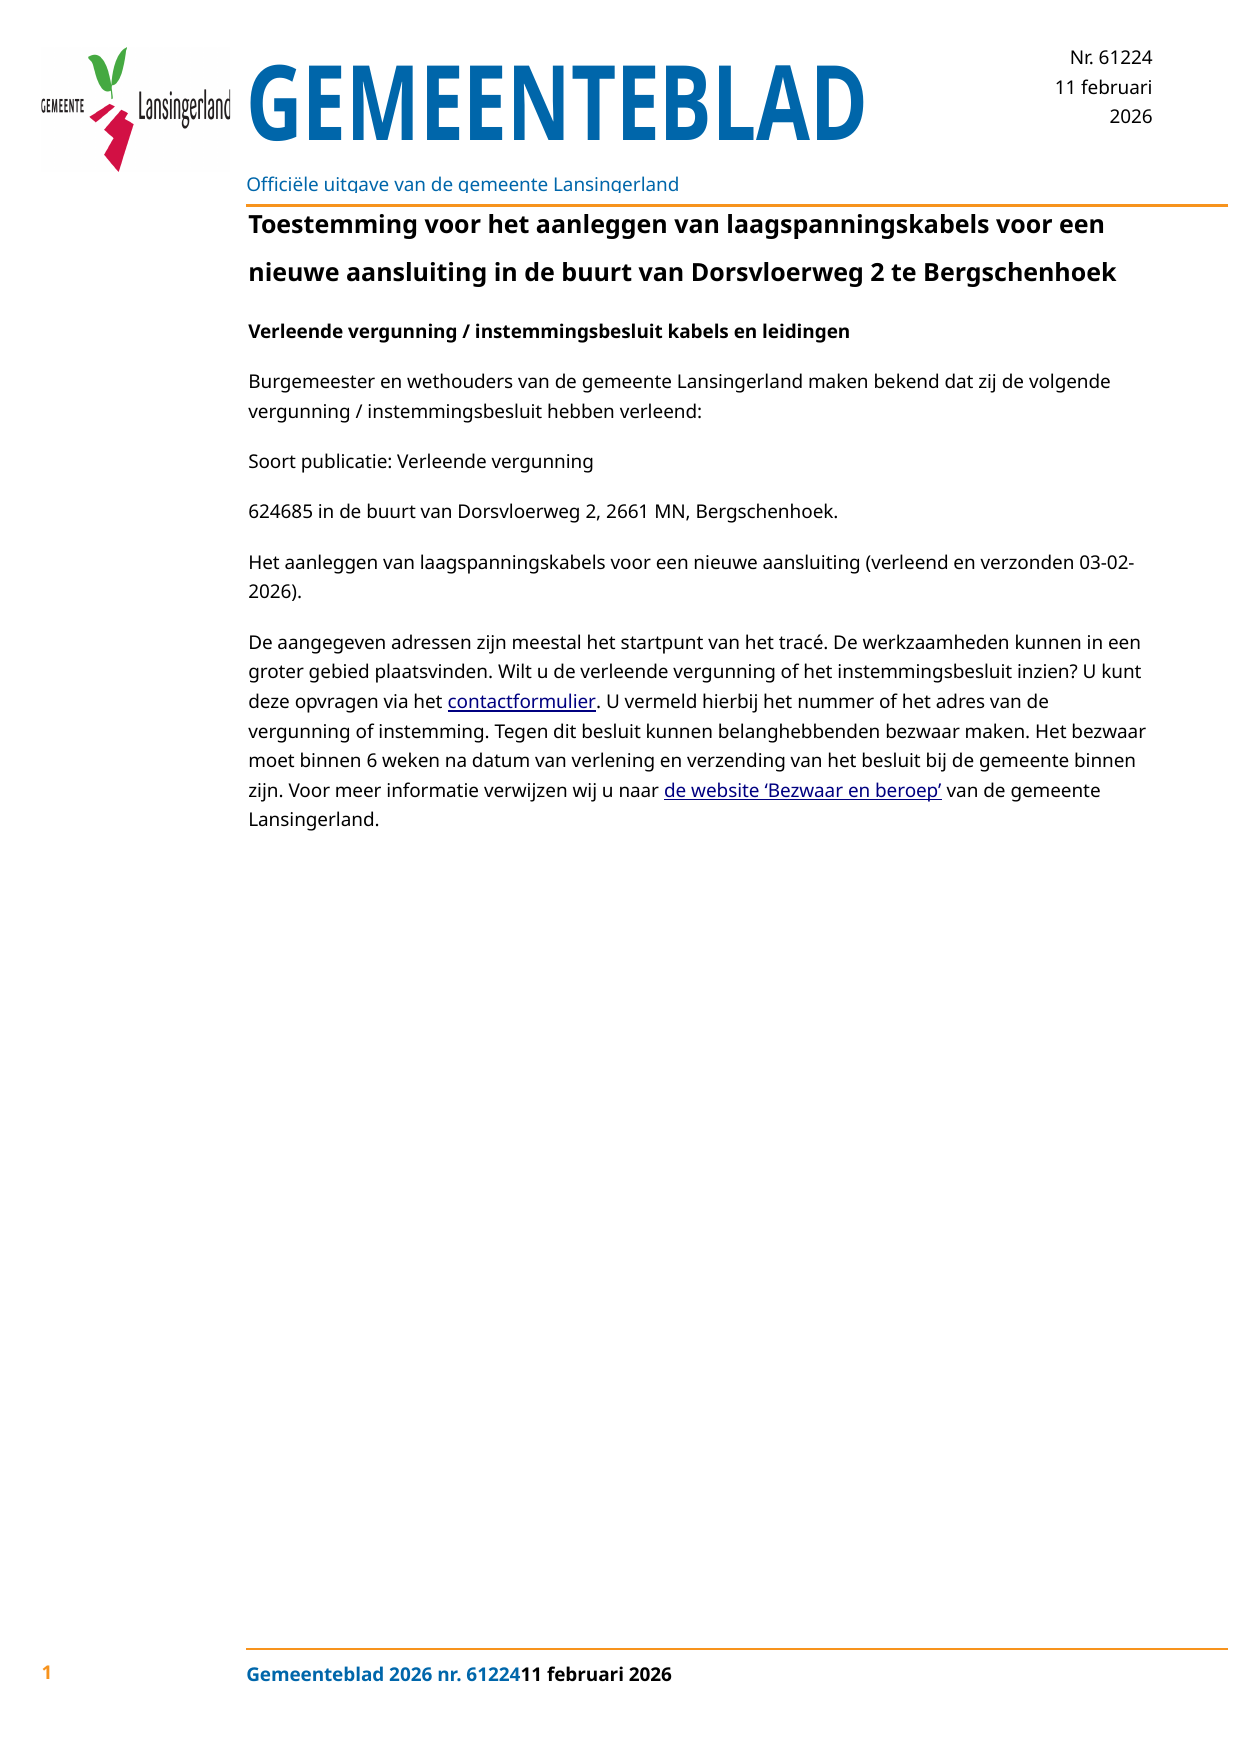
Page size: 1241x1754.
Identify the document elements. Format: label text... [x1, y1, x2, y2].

text Burgemeester en wethouders van de gemeente Lansingerland maken bekend dat zij de volgende vergunning / instemmingsbesluit hebben verleend: [248, 368, 1152, 424]
text De aangegeven adressen zijn meestal het startpunt van het tracé. De werkzaamheden kunnen in een groter gebied plaatsvinden. Wilt u de verleende vergunning of het instemmingsbesluit inzien? U kunt deze opvragen via het contactformulier. U vermeld hierbij het nummer of het adres van de vergunning of instemming. Tegen dit besluit kunnen belanghebbenden bezwaar maken. Het bezwaar moet binnen 6 weken na datum van verlening en verzending van het besluit bij de gemeente binnen zijn. Voor meer informatie verwijzen wij u naar de website ‘Bezwaar en beroep’ van de gemeente Lansingerland. [248, 629, 1152, 832]
text Het aanleggen van laagspanningskabels voor een nieuwe aansluiting (verleend en verzonden 03-02-2026). [248, 549, 1152, 604]
text Soort publicatie: Verleende vergunning [248, 448, 1152, 474]
text Verleende vergunning / instemmingsbesluit kabels en leidingen [248, 318, 1152, 344]
text Toestemming voor het aanleggen van laagspanningskabels voor een nieuwe aansluiting in de buurt van Dorsvloerweg 2 te Bergschenhoek [248, 207, 1152, 288]
picture [41, 47, 231, 172]
text 624685 in de buurt van Dorsvloerweg 2, 2661 MN, Bergschenhoek. [248, 499, 1152, 524]
